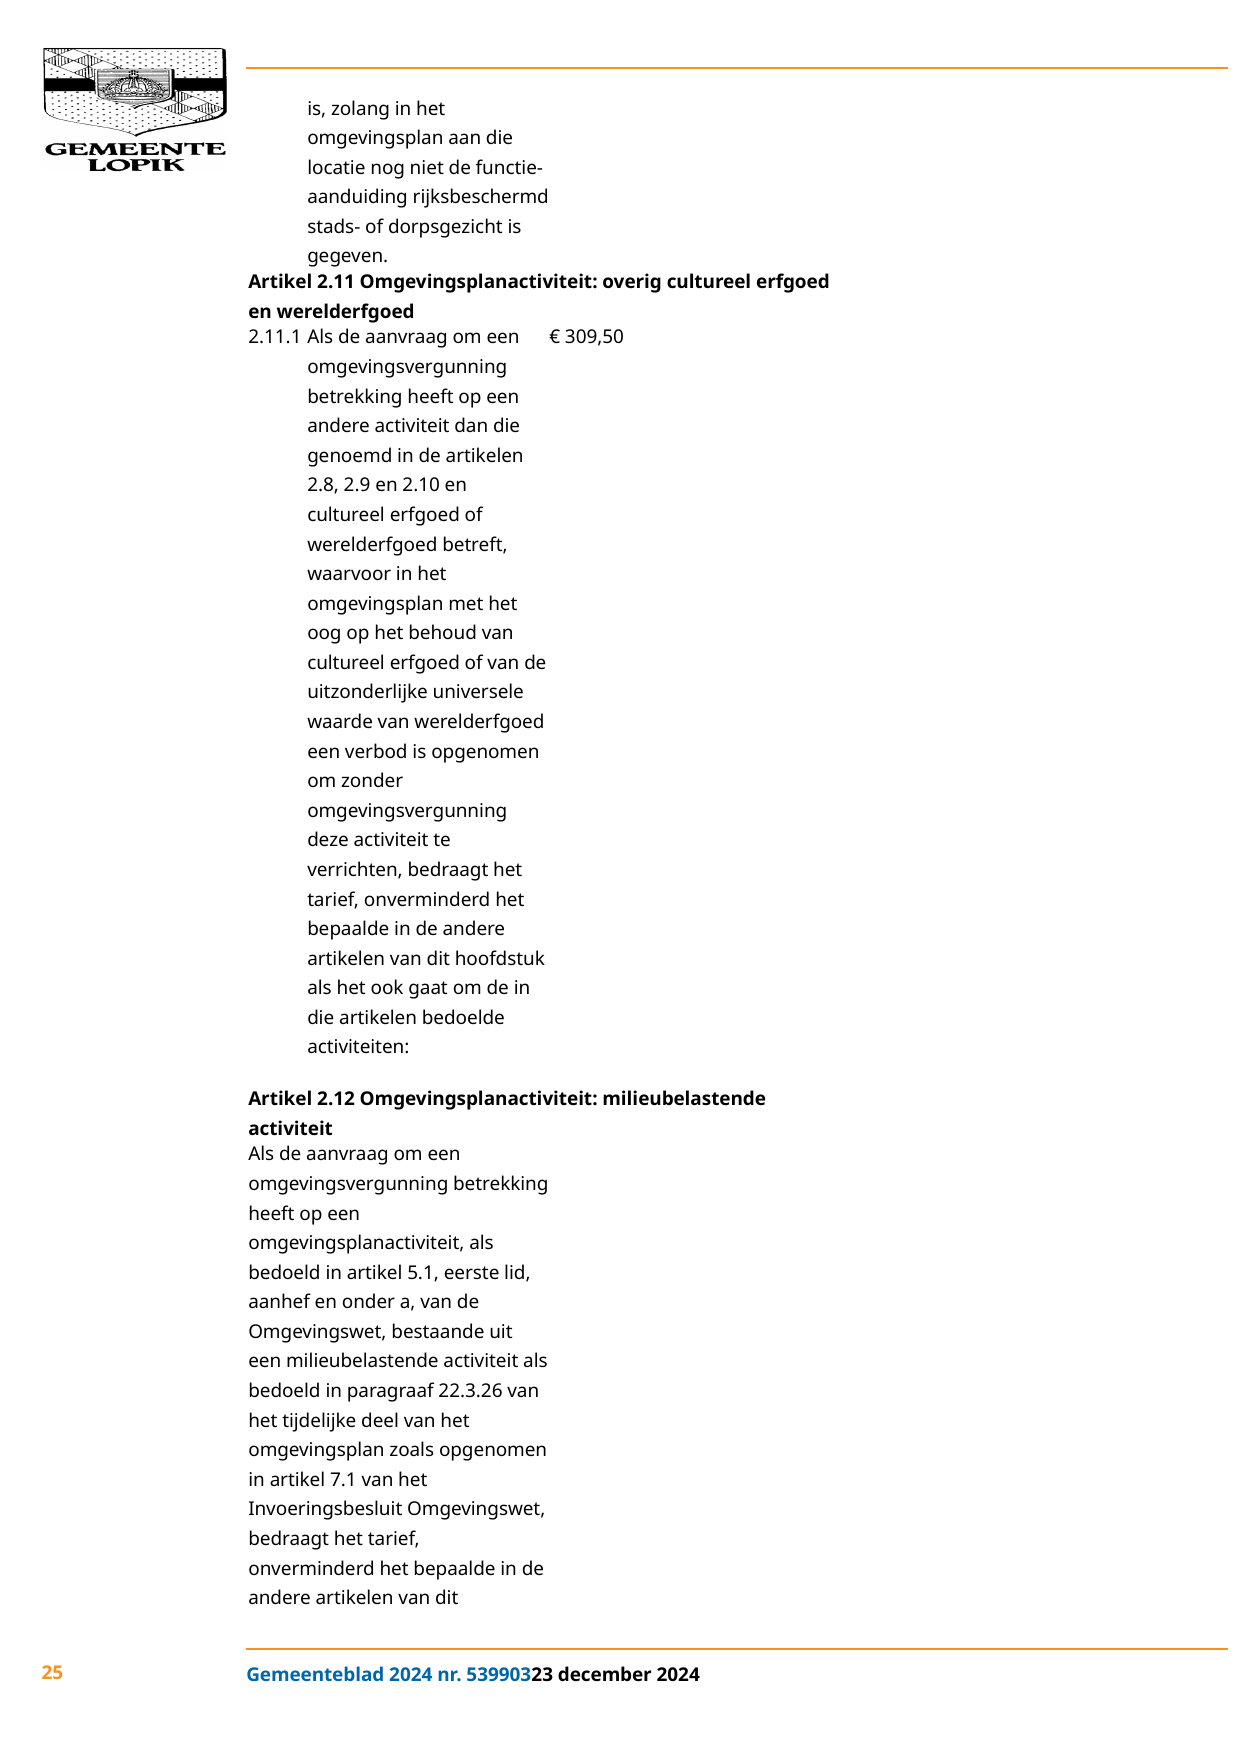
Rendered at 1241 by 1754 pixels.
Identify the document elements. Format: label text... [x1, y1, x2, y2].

table_cell [549, 1141, 850, 1610]
table_cell Als de aanvraag om een omgevingsvergunning betrekking heeft op een andere activiteit dan die genoemd in de artikelen 2.8, 2.9 en 2.10 en cultureel erfgoed of werelderfgoed betreft, waarvoor in het omgevingsplan met het oog op het behoud van cultureel erfgoed of van de uitzonderlijke universele waarde van werelderfgoed een verbod is opgenomen om zonder omgevingsvergunning deze activiteit te verrichten, bedraagt het tarief, onverminderd het bepaalde in de andere artikelen van dit hoofdstuk als het ook gaat om de in die artikelen bedoelde activiteiten: [248, 324, 549, 1059]
table_cell [850, 1141, 1152, 1610]
picture [41, 47, 231, 172]
table_cell [248, 1060, 850, 1085]
table_cell [549, 95, 850, 268]
table_cell Als de aanvraag om een omgevingsvergunning betrekking heeft op een omgevingsplanactiviteit, als bedoeld in artikel 5.1, eerste lid, aanhef en onder a, van de Omgevingswet, bestaande uit een milieubelastende activiteit als bedoeld in paragraaf 22.3.26 van het tijdelijke deel van het omgevingsplan zoals opgenomen in artikel 7.1 van het Invoeringsbesluit Omgevingswet, bedraagt het tarief, onverminderd het bepaalde in de andere artikelen van dit [248, 1141, 549, 1610]
table_cell [850, 1060, 1152, 1085]
table_cell € 309,50 [549, 324, 850, 1059]
table_cell Artikel 2.12 Omgevingsplanactiviteit: milieubelastende activiteit [248, 1085, 850, 1141]
table_cell is, zolang in het omgevingsplan aan die locatie nog niet de functie-aanduiding rijksbeschermd stads- of dorpsgezicht is gegeven. [248, 95, 549, 268]
table_cell [850, 95, 1152, 268]
table_cell [850, 324, 1152, 1059]
table_cell [850, 269, 1152, 324]
table_cell [850, 1085, 1152, 1141]
table_cell Artikel 2.11 Omgevingsplanactiviteit: overig cultureel erfgoed en werelderfgoed [248, 269, 850, 324]
